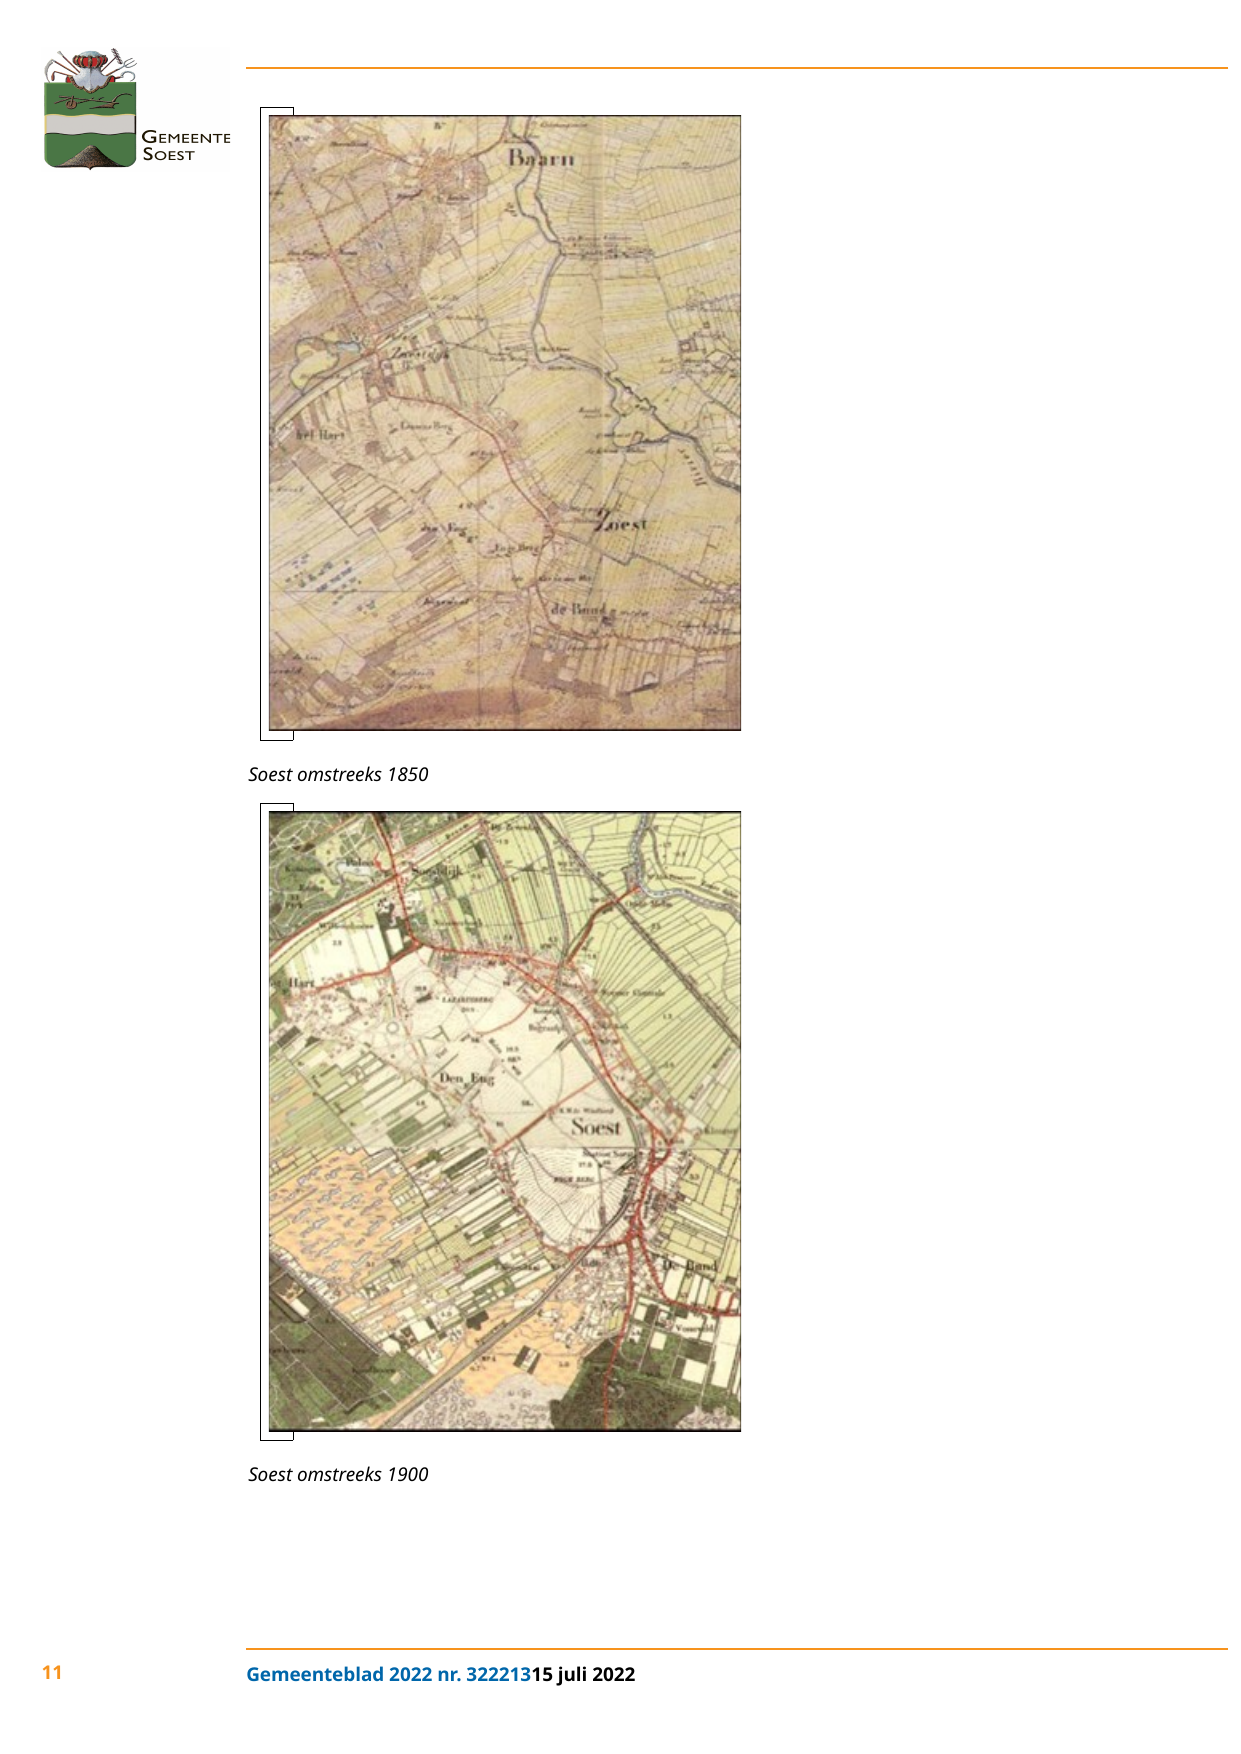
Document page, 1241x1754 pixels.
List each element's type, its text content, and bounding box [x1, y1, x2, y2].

text Soest omstreeks 1850 [248, 761, 1152, 787]
text Soest omstreeks 1900 [248, 1461, 1152, 1487]
picture [268, 811, 742, 1432]
picture [268, 115, 742, 731]
picture [41, 47, 231, 172]
